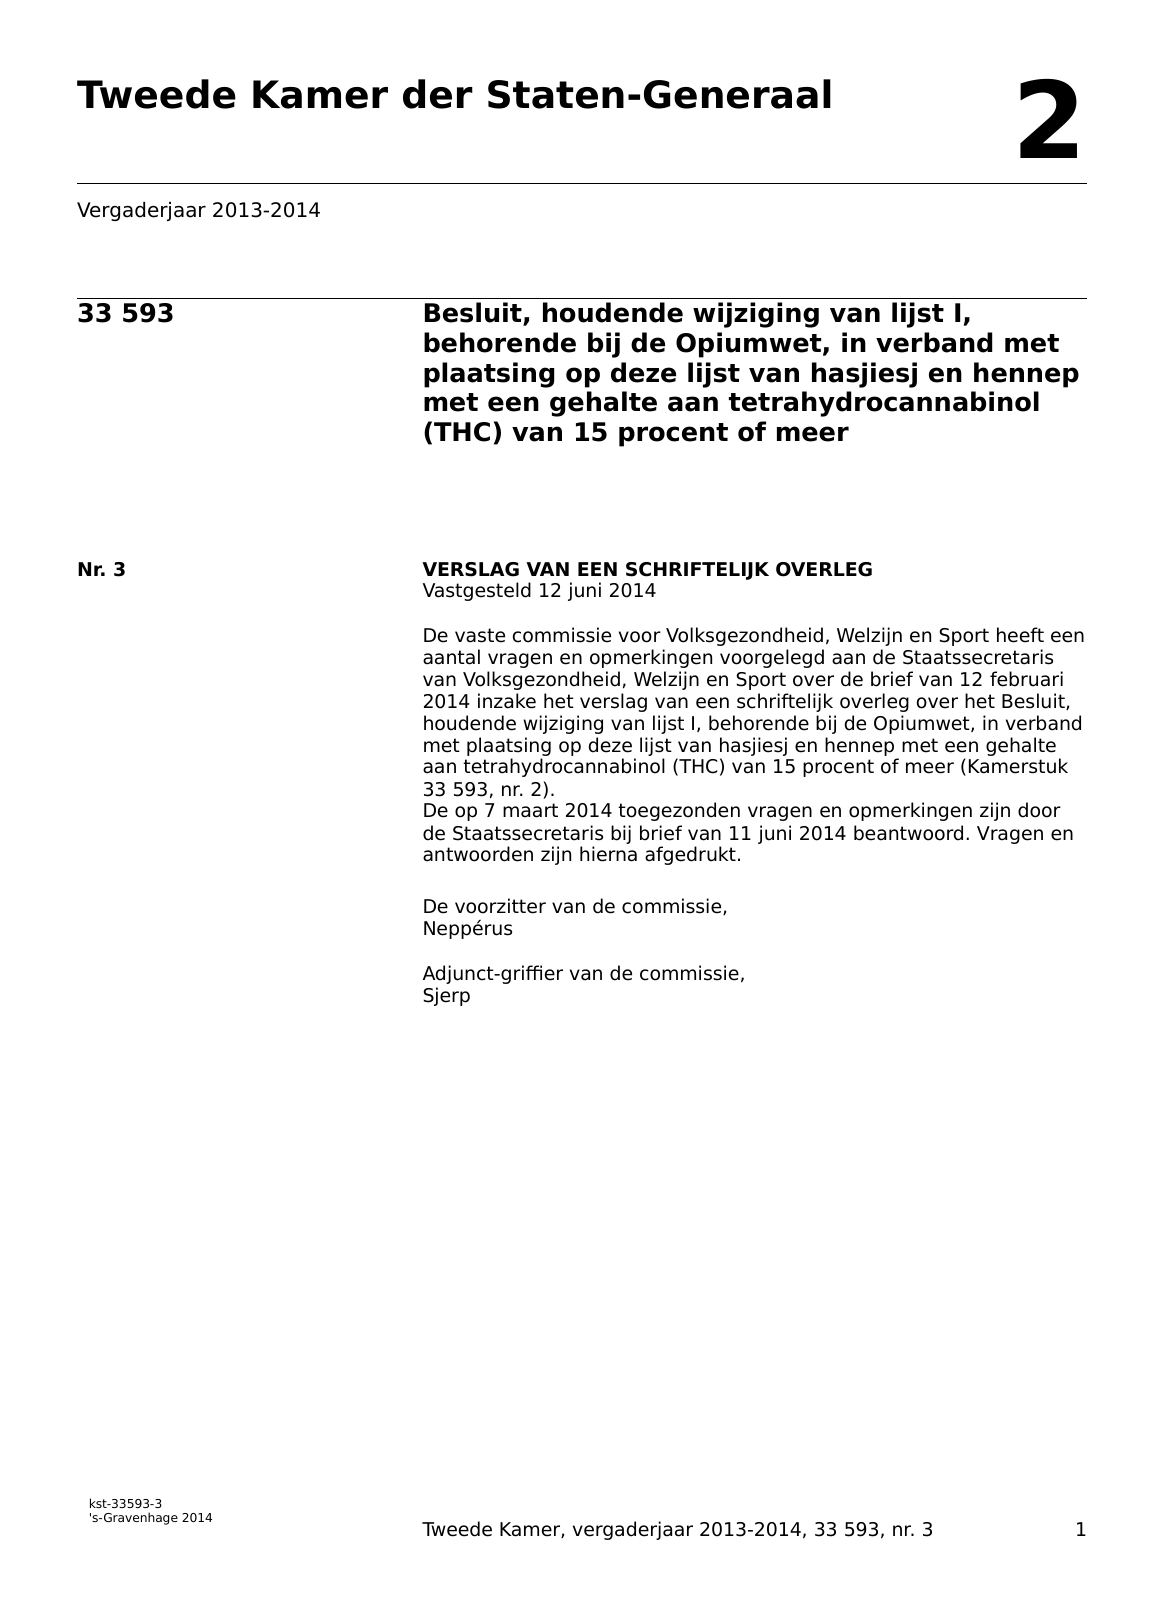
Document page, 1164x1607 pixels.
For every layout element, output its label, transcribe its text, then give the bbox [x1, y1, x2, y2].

text Adjunct-griffier van de commissie, Sjerp [422, 962, 1087, 1006]
table_header 2 [886, 59, 1087, 183]
table_cell Vergaderjaar 2013-2014 [77, 184, 1087, 298]
text Vastgesteld 12 juni 2014 [422, 580, 1087, 602]
text De vaste commissie voor Volksgezondheid, Welzijn en Sport heeft een aantal vragen en opmerkingen voorgelegd aan de Staatssecretaris van Volksgezondheid, Welzijn en Sport over de brief van 12 februari 2014 inzake het verslag van een schriftelijk overleg over het Besluit, houdende wijziging van lijst I, behorende bij de Opiumwet, in verband met plaatsing op deze lijst van hasjiesj en hennep met een gehalte aan tetrahydrocannabinol (THC) van 15 procent of meer (Kamerstuk 33 593, nr. 2). [422, 624, 1087, 800]
text kst-33593-3 [88, 1497, 323, 1511]
subtitle 33 593 Besluit, houdende wijziging van lijst I, behorende bij de Opiumwet, in verband met plaatsing op deze lijst van hasjiesj en hennep met een gehalte aan tetrahydrocannabinol (THC) van 15 procent of meer [77, 299, 1087, 447]
text De voorzitter van de commissie, Neppérus [422, 896, 1087, 940]
table_header Tweede Kamer der Staten-Generaal [77, 59, 886, 183]
subtitle Nr. 3 VERSLAG VAN EEN SCHRIFTELIJK OVERLEG [77, 558, 1087, 580]
text 's-Gravenhage 2014 [88, 1511, 323, 1525]
text De op 7 maart 2014 toegezonden vragen en opmerkingen zijn door de Staatssecretaris bij brief van 11 juni 2014 beantwoord. Vragen en antwoorden zijn hierna afgedrukt. [422, 800, 1087, 866]
